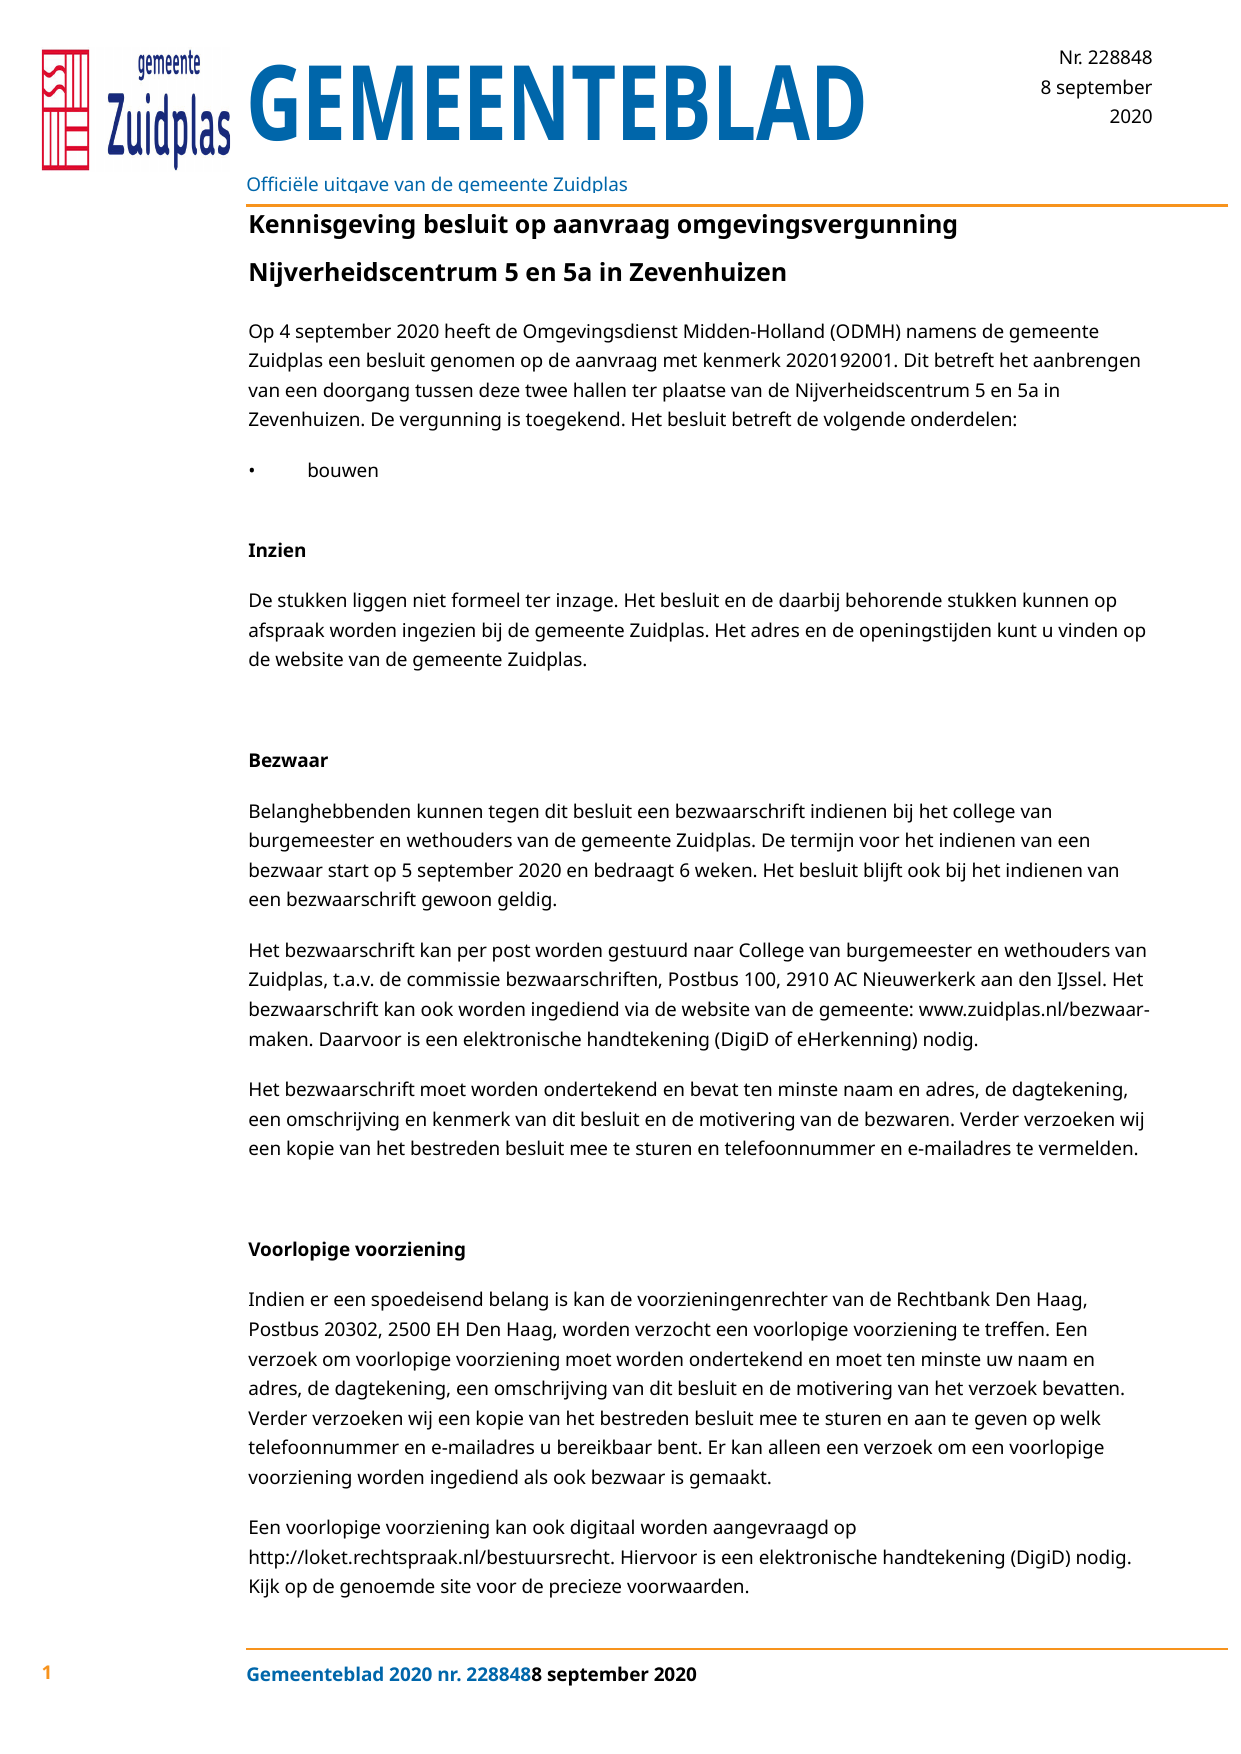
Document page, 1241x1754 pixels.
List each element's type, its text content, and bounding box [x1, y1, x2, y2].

picture [41, 47, 231, 172]
list bouwen [248, 457, 1152, 483]
text Bezwaar [248, 747, 1152, 773]
text Het bezwaarschrift moet worden ondertekend en bevat ten minste naam en adres, de dagtekening, een omschrijving en kenmerk van dit besluit en de motivering van de bezwaren. Verder verzoeken wij een kopie van het bestreden besluit mee te sturen en telefoonnummer en e-mailadres te vermelden. [248, 1076, 1152, 1161]
text Het bezwaarschrift kan per post worden gestuurd naar College van burgemeester en wethouders van Zuidplas, t.a.v. de commissie bezwaarschriften, Postbus 100, 2910 AC Nieuwerkerk aan den IJssel. Het bezwaarschrift kan ook worden ingediend via de website van de gemeente: www.zuidplas.nl/bezwaar-maken. Daarvoor is een elektronische handtekening (DigiD of eHerkenning) nodig. [248, 937, 1152, 1052]
text Voorlopige voorziening [248, 1236, 1152, 1262]
text Indien er een spoedeisend belang is kan de voorzieningenrechter van de Rechtbank Den Haag, Postbus 20302, 2500 EH Den Haag, worden verzocht een voorlopige voorziening te treffen. Een verzoek om voorlopige voorziening moet worden ondertekend en moet ten minste uw naam en adres, de dagtekening, een omschrijving van dit besluit en de motivering van het verzoek bevatten. Verder verzoeken wij een kopie van het bestreden besluit mee te sturen en aan te geven op welk telefoonnummer en e-mailadres u bereikbaar bent. Er kan alleen een verzoek om een voorlopige voorziening worden ingediend als ook bezwaar is gemaakt. [248, 1287, 1152, 1490]
text Inzien [248, 537, 1152, 563]
text De stukken liggen niet formeel ter inzage. Het besluit en de daarbij behorende stukken kunnen op afspraak worden ingezien bij de gemeente Zuidplas. Het adres en de openingstijden kunt u vinden op de website van de gemeente Zuidplas. [248, 587, 1152, 672]
text Een voorlopige voorziening kan ook digitaal worden aangevraagd op http://loket.rechtspraak.nl/bestuursrecht. Hiervoor is een elektronische handtekening (DigiD) nodig. Kijk op de genoemde site voor de precieze voorwaarden. [248, 1514, 1152, 1599]
text Belanghebbenden kunnen tegen dit besluit een bezwaarschrift indienen bij het college van burgemeester en wethouders van de gemeente Zuidplas. De termijn voor het indienen van een bezwaar start op 5 september 2020 en bedraagt 6 weken. Het besluit blijft ook bij het indienen van een bezwaarschrift gewoon geldig. [248, 798, 1152, 912]
text Kennisgeving besluit op aanvraag omgevingsvergunning Nijverheidscentrum 5 en 5a in Zevenhuizen [248, 207, 1152, 288]
text Op 4 september 2020 heeft de Omgevingsdienst Midden-Holland (ODMH) namens de gemeente Zuidplas een besluit genomen op de aanvraag met kenmerk 2020192001. Dit betreft het aanbrengen van een doorgang tussen deze twee hallen ter plaatse van de Nijverheidscentrum 5 en 5a in Zevenhuizen. De vergunning is toegekend. Het besluit betreft de volgende onderdelen: [248, 318, 1152, 432]
